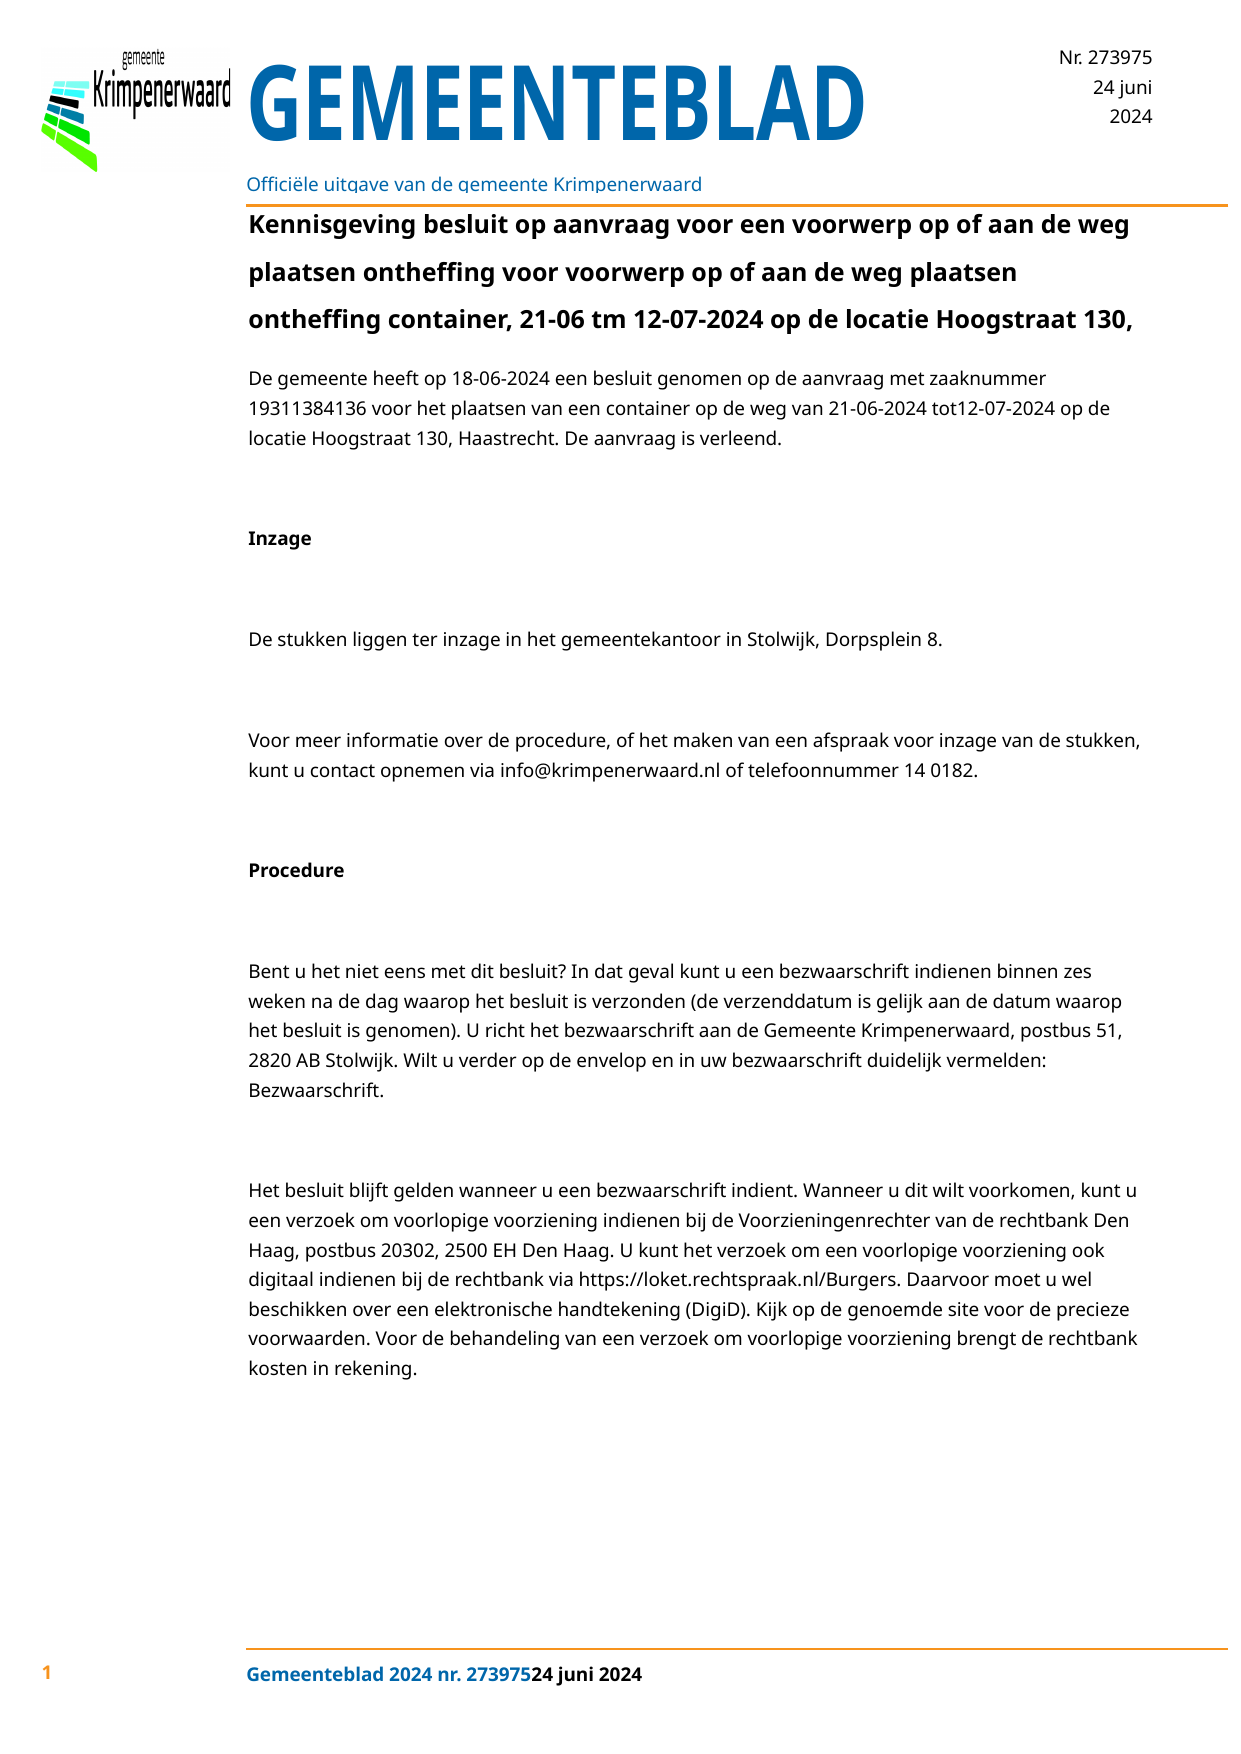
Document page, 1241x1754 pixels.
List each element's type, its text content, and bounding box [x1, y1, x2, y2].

text Bent u het niet eens met dit besluit? In dat geval kunt u een bezwaarschrift indienen binnen zes weken na de dag waarop het besluit is verzonden (de verzenddatum is gelijk aan de datum waarop het besluit is genomen). U richt het bezwaarschrift aan de Gemeente Krimpenerwaard, postbus 51, 2820 AB Stolwijk. Wilt u verder op de envelop en in uw bezwaarschrift duidelijk vermelden: Bezwaarschrift. [248, 958, 1152, 1102]
text Procedure [248, 858, 1152, 883]
text Kennisgeving besluit op aanvraag voor een voorwerp op of aan de weg plaatsen ontheffing voor voorwerp op of aan de weg plaatsen ontheffing container, 21-06 tm 12-07-2024 op de locatie Hoogstraat 130, [248, 207, 1152, 336]
text Het besluit blijft gelden wanneer u een bezwaarschrift indient. Wanneer u dit wilt voorkomen, kunt u een verzoek om voorlopige voorziening indienen bij de Voorzieningenrechter van de rechtbank Den Haag, postbus 20302, 2500 EH Den Haag. U kunt het verzoek om een voorlopige voorziening ook digitaal indienen bij de rechtbank via https://loket.rechtspraak.nl/Burgers. Daarvoor moet u wel beschikken over een elektronische handtekening (DigiD). Kijk op de genoemde site voor de precieze voorwaarden. Voor de behandeling van een verzoek om voorlopige voorziening brengt de rechtbank kosten in rekening. [248, 1178, 1152, 1381]
picture [41, 47, 231, 172]
text Voor meer informatie over de procedure, of het maken van een afspraak voor inzage van de stukken, kunt u contact opnemen via info@krimpenerwaard.nl of telefoonnummer 14 0182. [248, 727, 1152, 782]
text De stukken liggen ter inzage in het gemeentekantoor in Stolwijk, Dorpsplein 8. [248, 626, 1152, 652]
text De gemeente heeft op 18-06-2024 een besluit genomen op de aanvraag met zaaknummer 19311384136 voor het plaatsen van een container op de weg van 21-06-2024 tot12-07-2024 op de locatie Hoogstraat 130, Haastrecht. De aanvraag is verleend. [248, 366, 1152, 450]
text Inzage [248, 526, 1152, 551]
